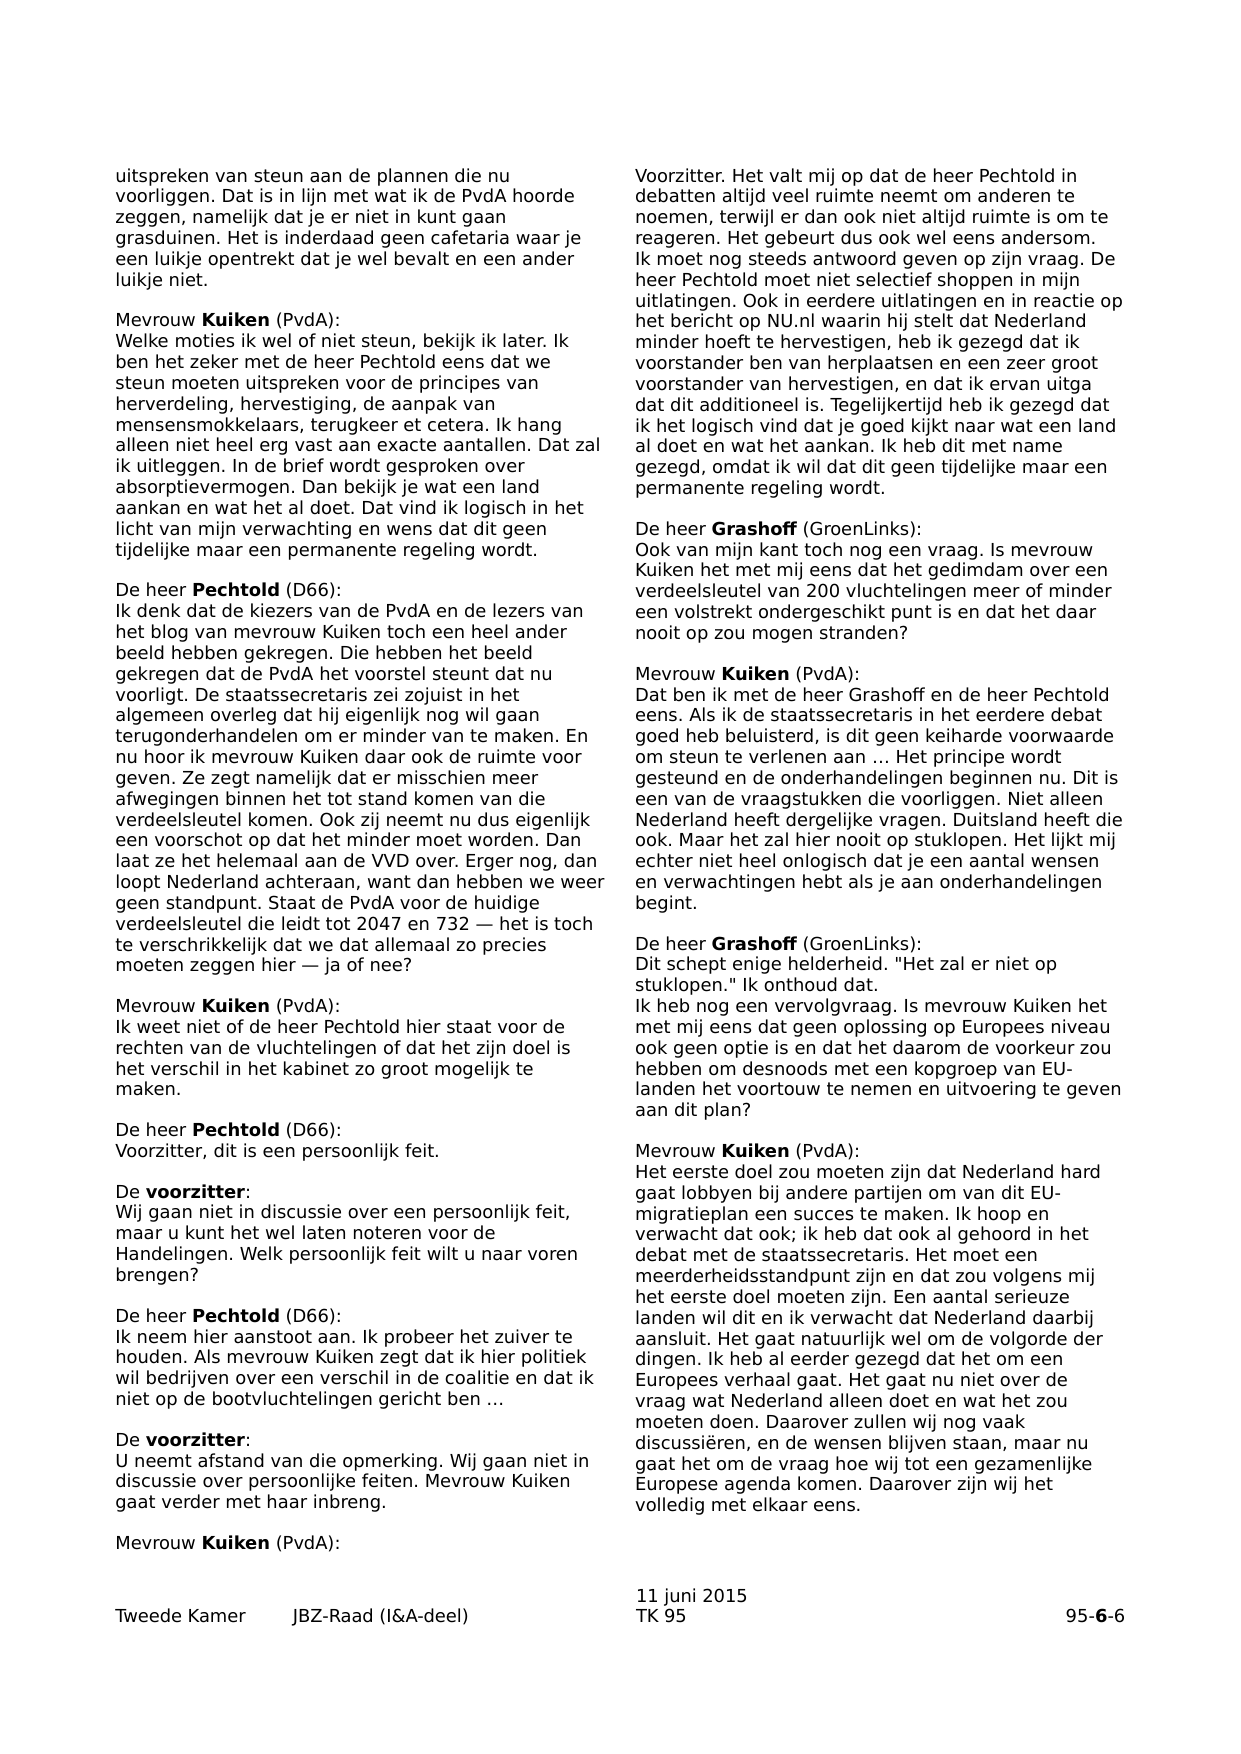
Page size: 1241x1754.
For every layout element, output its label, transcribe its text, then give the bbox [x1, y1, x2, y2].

text Ook van mijn kant toch nog een vraag. Is mevrouw Kuiken het met mij eens dat het gedimdam over een verdeelsleutel van 200 vluchtelingen meer of minder een volstrekt ondergeschikt punt is en dat het daar nooit op zou mogen stranden? [635, 539, 1125, 643]
text De heer Pechtold (D66): [115, 1306, 605, 1326]
text De heer Grashoff (GroenLinks): [635, 933, 1125, 954]
text U neemt afstand van die opmerking. Wij gaan niet in discussie over persoonlijke feiten. Mevrouw Kuiken gaat verder met haar inbreng. [115, 1450, 605, 1513]
text Ik moet nog steeds antwoord geven op zijn vraag. De heer Pechtold moet niet selectief shoppen in mijn uitlatingen. Ook in eerdere uitlatingen en in reactie op het bericht op NU.nl waarin hij stelt dat Nederland minder hoeft te hervestigen, heb ik gezegd dat ik voorstander ben van herplaatsen en een zeer groot voorstander van hervestigen, en dat ik ervan uitga dat dit additioneel is. Tegelijkertijd heb ik gezegd dat ik het logisch vind dat je goed kijkt naar wat een land al doet en wat het aankan. Ik heb dit met name gezegd, omdat ik wil dat dit geen tijdelijke maar een permanente regeling wordt. [635, 249, 1125, 499]
text Welke moties ik wel of niet steun, bekijk ik later. Ik ben het zeker met de heer Pechtold eens dat we steun moeten uitspreken voor de principes van herverdeling, hervestiging, de aanpak van mensensmokkelaars, terugkeer et cetera. Ik hang alleen niet heel erg vast aan exacte aantallen. Dat zal ik uitleggen. In de brief wordt gesproken over absorptievermogen. Dan bekijk je wat een land aankan en wat het al doet. Dat vind ik logisch in het licht van mijn verwachting en wens dat dit geen tijdelijke maar een permanente regeling wordt. [115, 331, 605, 560]
text Ik weet niet of de heer Pechtold hier staat voor de rechten van de vluchtelingen of dat het zijn doel is het verschil in het kabinet zo groot mogelijk te maken. [115, 1017, 605, 1100]
text Mevrouw Kuiken (PvdA): [115, 310, 605, 331]
text Voorzitter, dit is een persoonlijk feit. [115, 1141, 605, 1162]
text Ik neem hier aanstoot aan. Ik probeer het zuiver te houden. Als mevrouw Kuiken zegt dat ik hier politiek wil bedrijven over een verschil in de coalitie en dat ik niet op de bootvluchtelingen gericht ben … [115, 1326, 605, 1410]
text Wij gaan niet in discussie over een persoonlijk feit, maar u kunt het wel laten noteren voor de Handelingen. Welk persoonlijk feit wilt u naar voren brengen? [115, 1202, 605, 1286]
text Voorzitter. Het valt mij op dat de heer Pechtold in debatten altijd veel ruimte neemt om anderen te noemen, terwijl er dan ook niet altijd ruimte is om te reageren. Het gebeurt dus ook wel eens andersom. [635, 165, 1125, 249]
text Mevrouw Kuiken (PvdA): [635, 1141, 1125, 1162]
text Het eerste doel zou moeten zijn dat Nederland hard gaat lobbyen bij andere partijen om van dit EU-migratieplan een succes te maken. Ik hoop en verwacht dat ook; ik heb dat ook al gehoord in het debat met de staatssecretaris. Het moet een meerderheidsstandpunt zijn en dat zou volgens mij het eerste doel moeten zijn. Een aantal serieuze landen wil dit en ik verwacht dat Nederland daarbij aansluit. Het gaat natuurlijk wel om de volgorde der dingen. Ik heb al eerder gezegd dat het om een Europees verhaal gaat. Het gaat nu niet over de vraag wat Nederland alleen doet en wat het zou moeten doen. Daarover zullen wij nog vaak discussiëren, en de wensen blijven staan, maar nu gaat het om de vraag hoe wij tot een gezamenlijke Europese agenda komen. Daarover zijn wij het volledig met elkaar eens. [635, 1162, 1125, 1516]
text De voorzitter: [115, 1430, 605, 1450]
text Mevrouw Kuiken (PvdA): [635, 663, 1125, 684]
text uitspreken van steun aan de plannen die nu voorliggen. Dat is in lijn met wat ik de PvdA hoorde zeggen, namelijk dat je er niet in kunt gaan grasduinen. Het is inderdaad geen cafetaria waar je een luikje opentrekt dat je wel bevalt en een ander luikje niet. [115, 165, 605, 290]
text Dit schept enige helderheid. "Het zal er niet op stuklopen." Ik onthoud dat. [635, 954, 1125, 996]
text Ik heb nog een vervolgvraag. Is mevrouw Kuiken het met mij eens dat geen oplossing op Europees niveau ook geen optie is en dat het daarom de voorkeur zou hebben om desnoods met een kopgroep van EU-landen het voortouw te nemen en uitvoering te geven aan dit plan? [635, 996, 1125, 1121]
text De heer Pechtold (D66): [115, 1120, 605, 1141]
text Mevrouw Kuiken (PvdA): [115, 996, 605, 1017]
text De voorzitter: [115, 1182, 605, 1202]
text De heer Pechtold (D66): [115, 580, 605, 601]
text Ik denk dat de kiezers van de PvdA en de lezers van het blog van mevrouw Kuiken toch een heel ander beeld hebben gekregen. Die hebben het beeld gekregen dat de PvdA het voorstel steunt dat nu voorligt. De staatssecretaris zei zojuist in het algemeen overleg dat hij eigenlijk nog wil gaan terugonderhandelen om er minder van te maken. En nu hoor ik mevrouw Kuiken daar ook de ruimte voor geven. Ze zegt namelijk dat er misschien meer afwegingen binnen het tot stand komen van die verdeelsleutel komen. Ook zij neemt nu dus eigenlijk een voorschot op dat het minder moet worden. Dan laat ze het helemaal aan de VVD over. Erger nog, dan loopt Nederland achteraan, want dan hebben we weer geen standpunt. Staat de PvdA voor de huidige verdeelsleutel die leidt tot 2047 en 732 — het is toch te verschrikkelijk dat we dat allemaal zo precies moeten zeggen hier — ja of nee? [115, 601, 605, 976]
text Dat ben ik met de heer Grashoff en de heer Pechtold eens. Als ik de staatssecretaris in het eerdere debat goed heb beluisterd, is dit geen keiharde voorwaarde om steun te verlenen aan … Het principe wordt gesteund en de onderhandelingen beginnen nu. Dit is een van de vraagstukken die voorliggen. Niet alleen Nederland heeft dergelijke vragen. Duitsland heeft die ook. Maar het zal hier nooit op stuklopen. Het lijkt mij echter niet heel onlogisch dat je een aantal wensen en verwachtingen hebt als je aan onderhandelingen begint. [635, 684, 1125, 913]
text De heer Grashoff (GroenLinks): [635, 519, 1125, 539]
text Mevrouw Kuiken (PvdA): [115, 1533, 605, 1554]
